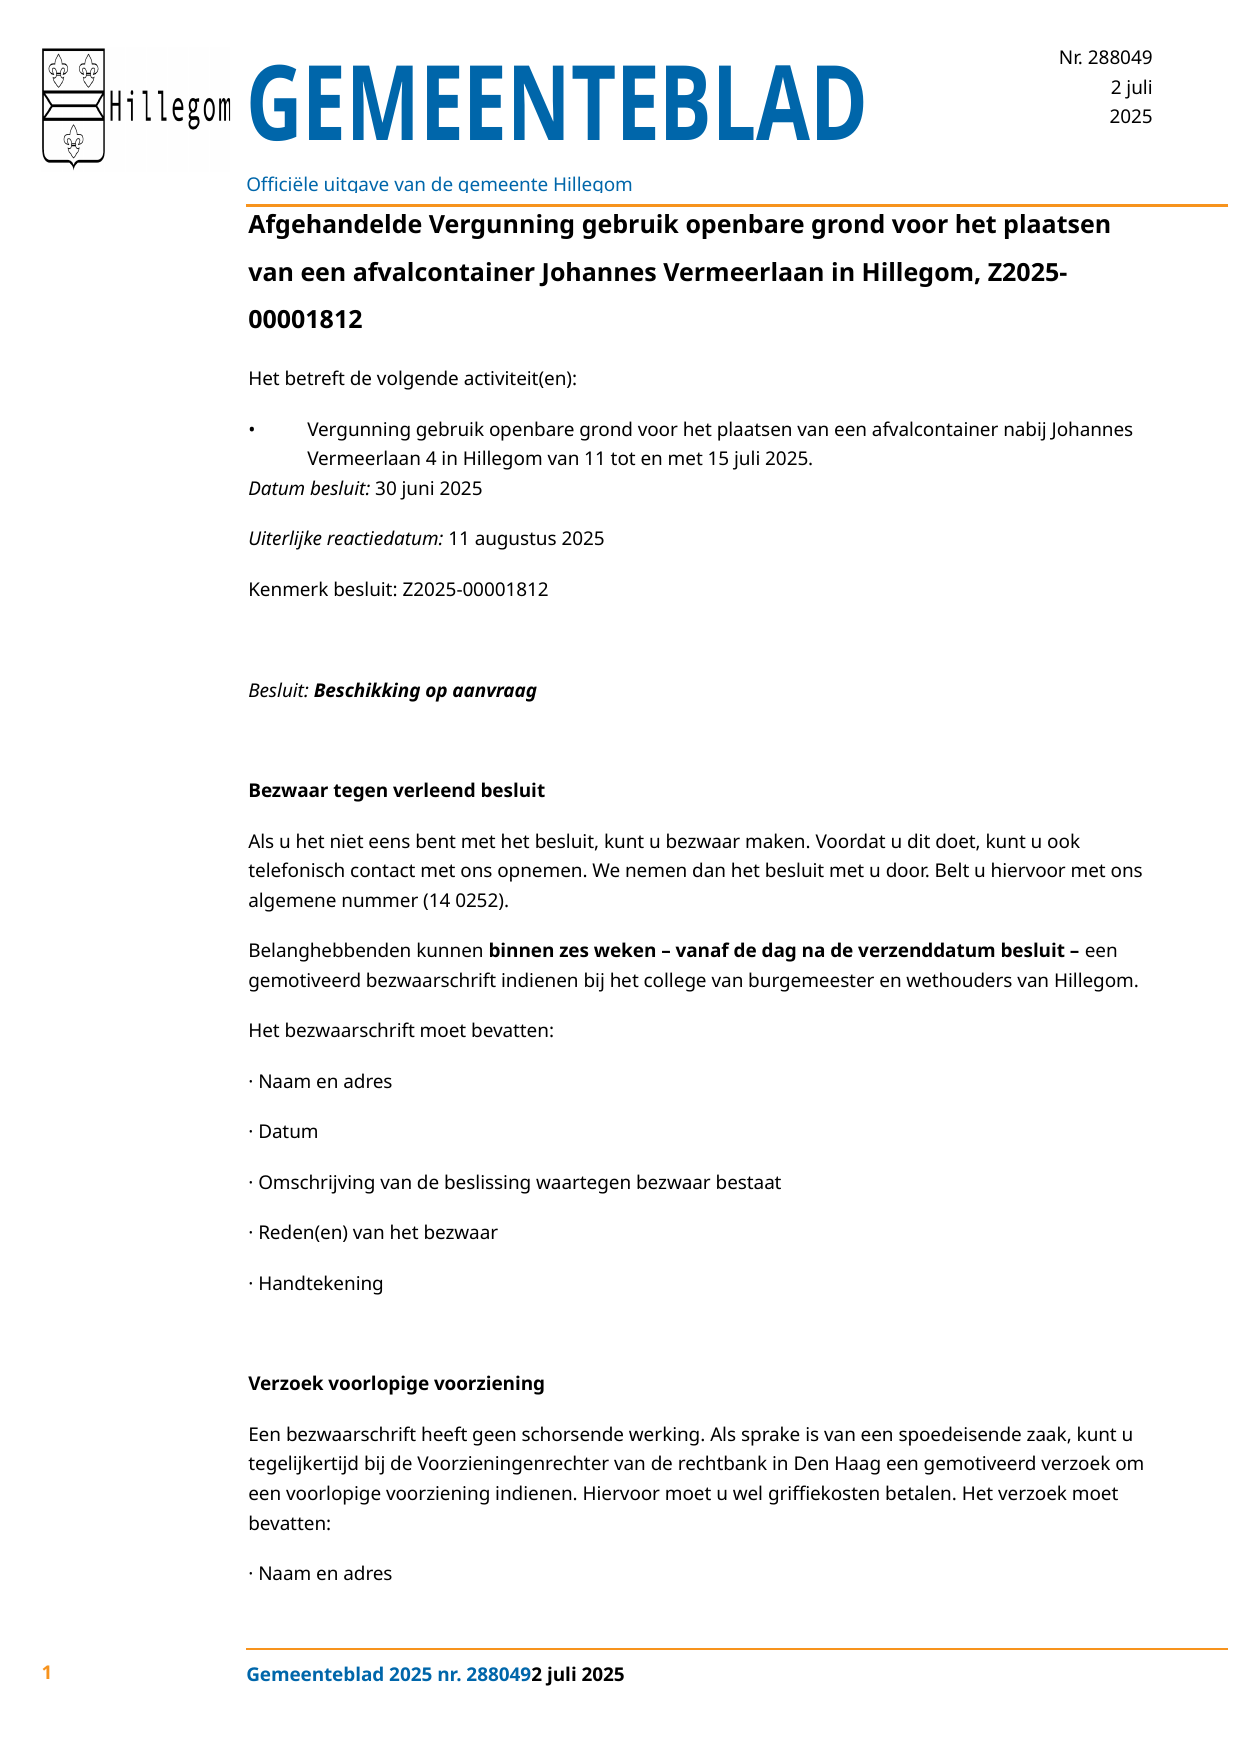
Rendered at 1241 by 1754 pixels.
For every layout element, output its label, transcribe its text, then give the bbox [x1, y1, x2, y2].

text Datum besluit: 30 juni 2025 [248, 475, 1152, 501]
text Besluit: Beschikking op aanvraag [248, 677, 1152, 702]
text · Naam en adres [248, 1560, 1152, 1586]
text · Handtekening [248, 1270, 1152, 1295]
text Als u het niet eens bent met het besluit, kunt u bezwaar maken. Voordat u dit doet, kunt u ook telefonisch contact met ons opnemen. We nemen dan het besluit met u door. Belt u hiervoor met ons algemene nummer (14 0252). [248, 828, 1152, 913]
text · Naam en adres [248, 1068, 1152, 1094]
text Het betreft de volgende activiteit(en): [248, 366, 1152, 391]
text Verzoek voorlopige voorziening [248, 1371, 1152, 1396]
text Bezwaar tegen verleend besluit [248, 778, 1152, 803]
text Belanghebbenden kunnen binnen zes weken – vanaf de dag na de verzenddatum besluit – een gemotiveerd bezwaarschrift indienen bij het college van burgemeester en wethouders van Hillegom. [248, 938, 1152, 993]
text Uiterlijke reactiedatum: 11 augustus 2025 [248, 526, 1152, 551]
list Vergunning gebruik openbare grond voor het plaatsen van een afvalcontainer nabij Johannes Vermeerlaan 4 in Hillegom van 11 tot en met 15 juli 2025. [248, 416, 1152, 471]
text · Datum [248, 1118, 1152, 1144]
picture [41, 47, 231, 172]
text · Reden(en) van het bezwaar [248, 1219, 1152, 1245]
text Afgehandelde Vergunning gebruik openbare grond voor het plaatsen van een afvalcontainer Johannes Vermeerlaan in Hillegom, Z2025-00001812 [248, 207, 1152, 336]
text Het bezwaarschrift moet bevatten: [248, 1018, 1152, 1043]
text Kenmerk besluit: Z2025-00001812 [248, 576, 1152, 602]
text · Omschrijving van de beslissing waartegen bezwaar bestaat [248, 1169, 1152, 1194]
text Een bezwaarschrift heeft geen schorsende werking. Als sprake is van een spoedeisende zaak, kunt u tegelijkertijd bij de Voorzieningenrechter van de rechtbank in Den Haag een gemotiveerd verzoek om een voorlopige voorziening indienen. Hiervoor moet u wel griffiekosten betalen. Het verzoek moet bevatten: [248, 1421, 1152, 1535]
